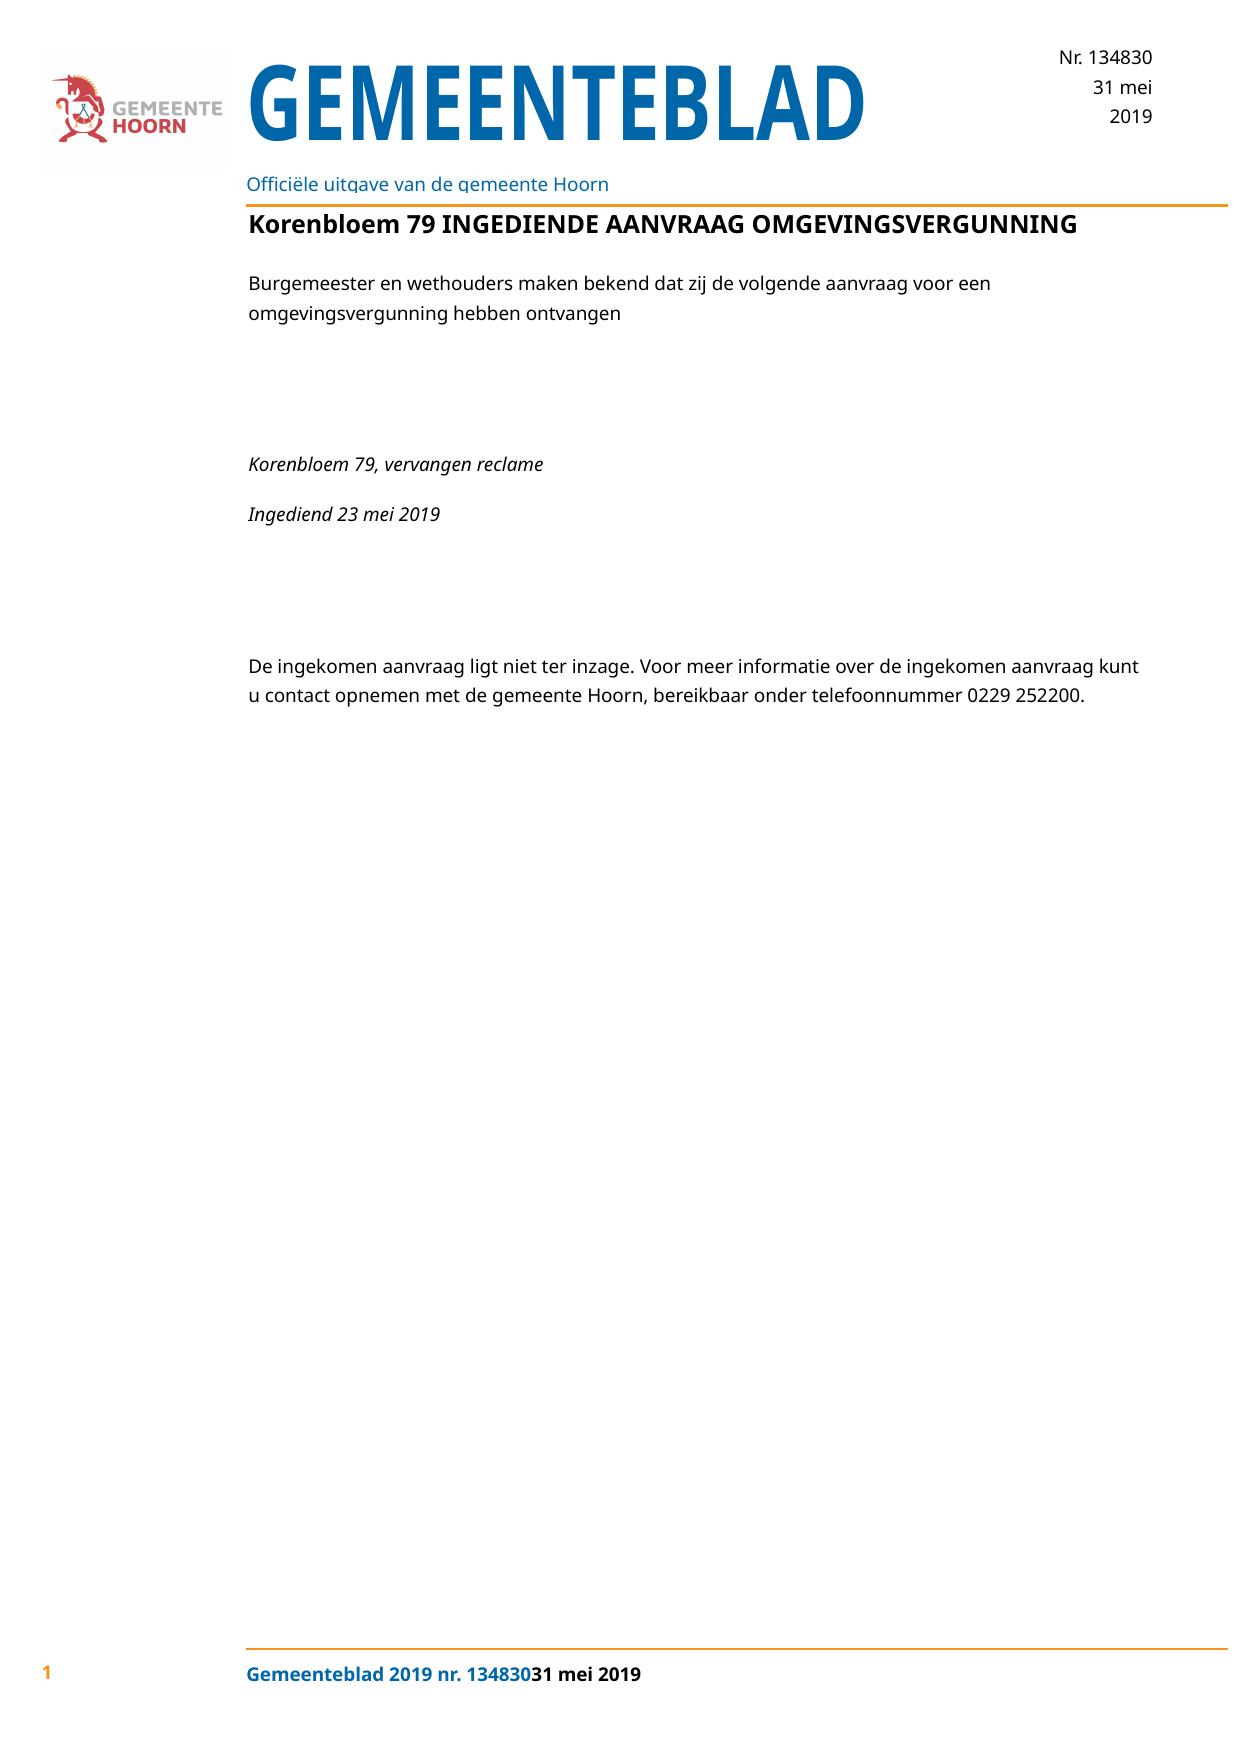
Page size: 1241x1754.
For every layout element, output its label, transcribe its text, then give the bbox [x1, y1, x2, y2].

text De ingekomen aanvraag ligt niet ter inzage. Voor meer informatie over de ingekomen aanvraag kunt u contact opnemen met de gemeente Hoorn, bereikbaar onder telefoonnummer 0229 252200. [248, 653, 1152, 708]
picture [41, 47, 231, 172]
text Ingediend 23 mei 2019 [248, 502, 1152, 527]
text Korenbloem 79 INGEDIENDE AANVRAAG OMGEVINGSVERGUNNING [248, 207, 1152, 241]
text Burgemeester en wethouders maken bekend dat zij de volgende aanvraag voor een omgevingsvergunning hebben ontvangen [248, 270, 1152, 326]
text Korenbloem 79, vervangen reclame [248, 451, 1152, 477]
